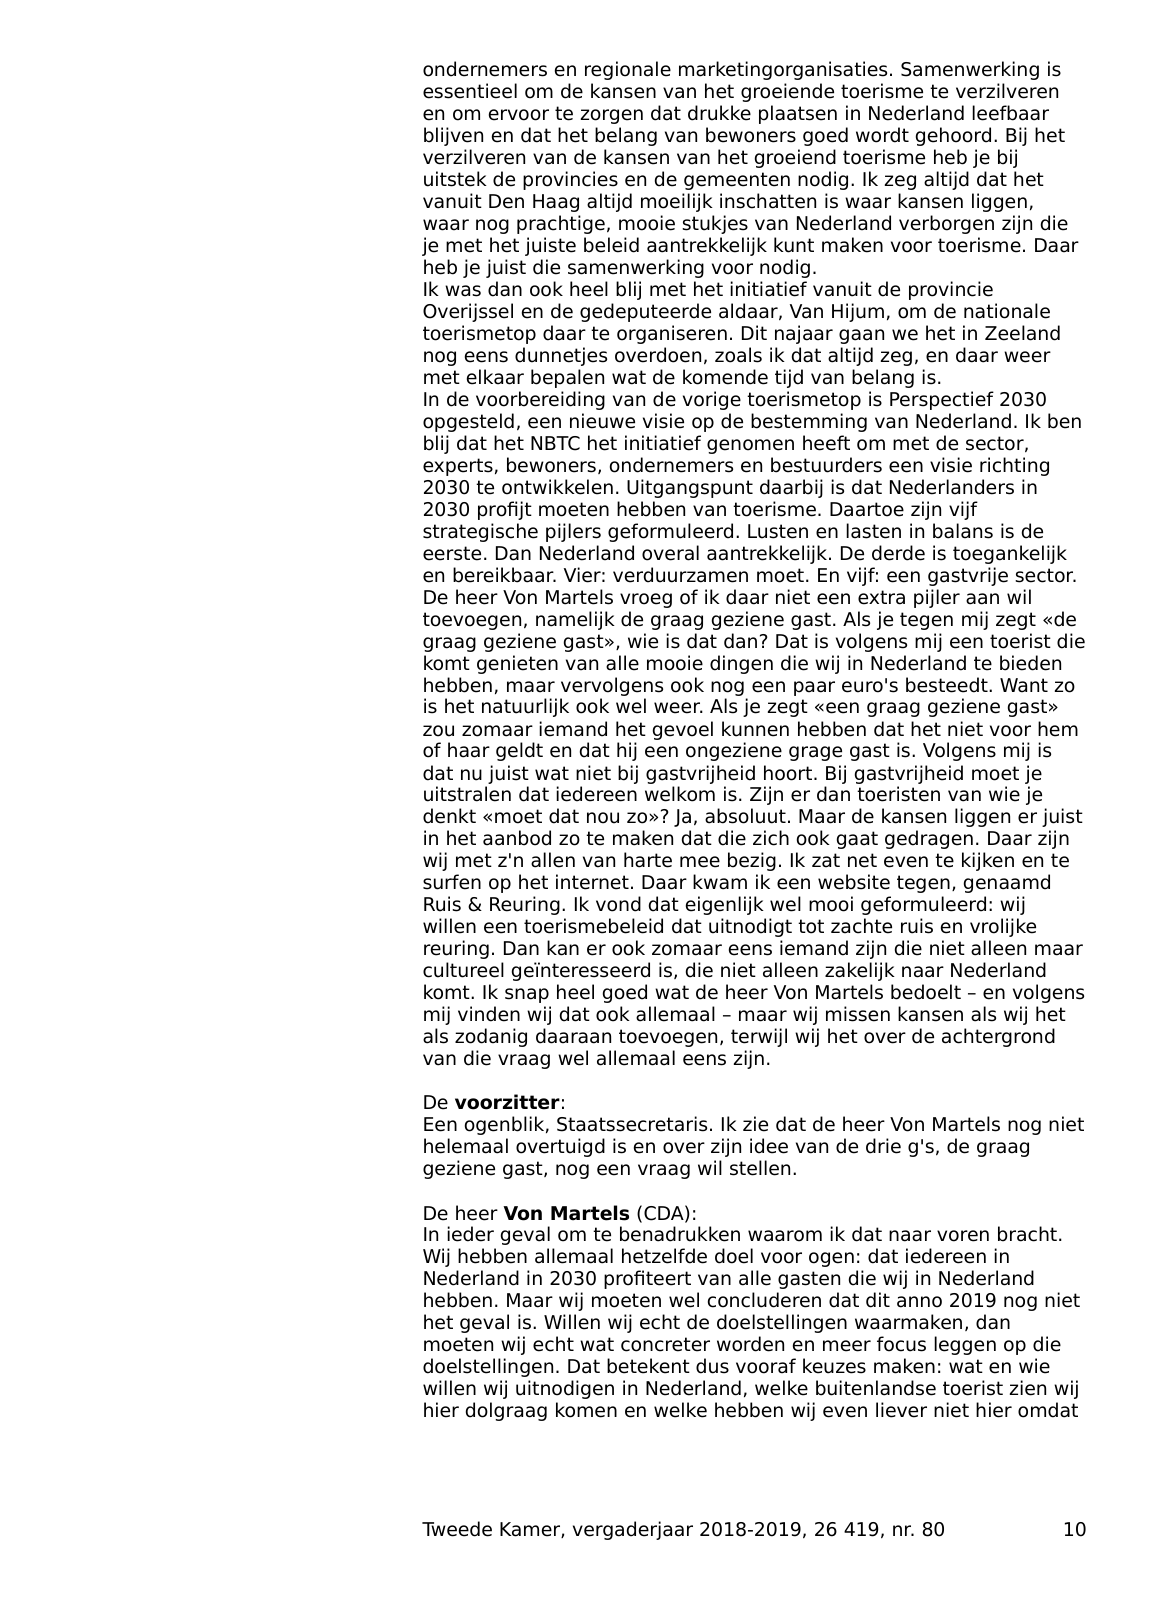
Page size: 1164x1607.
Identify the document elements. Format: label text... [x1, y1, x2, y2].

text Een ogenblik, Staatssecretaris. Ik zie dat de heer Von Martels nog niet helemaal overtuigd is en over zijn idee van de drie g's, de graag geziene gast, nog een vraag wil stellen. [422, 1114, 1087, 1180]
text De heer Von Martels vroeg of ik daar niet een extra pijler aan wil toevoegen, namelijk de graag geziene gast. Als je tegen mij zegt «de graag geziene gast», wie is dat dan? Dat is volgens mij een toerist die komt genieten van alle mooie dingen die wij in Nederland te bieden hebben, maar vervolgens ook nog een paar euro's besteedt. Want zo is het natuurlijk ook wel weer. Als je zegt «een graag geziene gast» zou zomaar iemand het gevoel kunnen hebben dat het niet voor hem of haar geldt en dat hij een ongeziene grage gast is. Volgens mij is dat nu juist wat niet bij gastvrijheid hoort. Bij gastvrijheid moet je uitstralen dat iedereen welkom is. Zijn er dan toeristen van wie je denkt «moet dat nou zo»? Ja, absoluut. Maar de kansen liggen er juist in het aanbod zo te maken dat die zich ook gaat gedragen. Daar zijn wij met z'n allen van harte mee bezig. Ik zat net even te kijken en te surfen op het internet. Daar kwam ik een website tegen, genaamd Ruis & Reuring. Ik vond dat eigenlijk wel mooi geformuleerd: wij willen een toerismebeleid dat uitnodigt tot zachte ruis en vrolijke reuring. Dan kan er ook zomaar eens iemand zijn die niet alleen maar cultureel geïnteresseerd is, die niet alleen zakelijk naar Nederland komt. Ik snap heel goed wat de heer Von Martels bedoelt – en volgens mij vinden wij dat ook allemaal – maar wij missen kansen als wij het als zodanig daaraan toevoegen, terwijl wij het over de achtergrond van die vraag wel allemaal eens zijn. [422, 587, 1087, 1070]
text In ieder geval om te benadrukken waarom ik dat naar voren bracht. Wij hebben allemaal hetzelfde doel voor ogen: dat iedereen in Nederland in 2030 profiteert van alle gasten die wij in Nederland hebben. Maar wij moeten wel concluderen dat dit anno 2019 nog niet het geval is. Willen wij echt de doelstellingen waarmaken, dan moeten wij echt wat concreter worden en meer focus leggen op die doelstellingen. Dat betekent dus vooraf keuzes maken: wat en wie willen wij uitnodigen in Nederland, welke buitenlandse toerist zien wij hier dolgraag komen en welke hebben wij even liever niet hier omdat [422, 1224, 1087, 1422]
text In de voorbereiding van de vorige toerismetop is Perspectief 2030 opgesteld, een nieuwe visie op de bestemming van Nederland. Ik ben blij dat het NBTC het initiatief genomen heeft om met de sector, experts, bewoners, ondernemers en bestuurders een visie richting 2030 te ontwikkelen. Uitgangspunt daarbij is dat Nederlanders in 2030 profijt moeten hebben van toerisme. Daartoe zijn vijf strategische pijlers geformuleerd. Lusten en lasten in balans is de eerste. Dan Nederland overal aantrekkelijk. De derde is toegankelijk en bereikbaar. Vier: verduurzamen moet. En vijf: een gastvrije sector. [422, 389, 1087, 587]
text De voorzitter: [422, 1092, 1087, 1114]
text Ik was dan ook heel blij met het initiatief vanuit de provincie Overijssel en de gedeputeerde aldaar, Van Hijum, om de nationale toerismetop daar te organiseren. Dit najaar gaan we het in Zeeland nog eens dunnetjes overdoen, zoals ik dat altijd zeg, en daar weer met elkaar bepalen wat de komende tijd van belang is. [422, 279, 1087, 389]
text De heer Von Martels (CDA): [422, 1202, 1087, 1224]
text ondernemers en regionale marketingorganisaties. Samenwerking is essentieel om de kansen van het groeiende toerisme te verzilveren en om ervoor te zorgen dat drukke plaatsen in Nederland leefbaar blijven en dat het belang van bewoners goed wordt gehoord. Bij het verzilveren van de kansen van het groeiend toerisme heb je bij uitstek de provincies en de gemeenten nodig. Ik zeg altijd dat het vanuit Den Haag altijd moeilijk inschatten is waar kansen liggen, waar nog prachtige, mooie stukjes van Nederland verborgen zijn die je met het juiste beleid aantrekkelijk kunt maken voor toerisme. Daar heb je juist die samenwerking voor nodig. [422, 59, 1087, 279]
